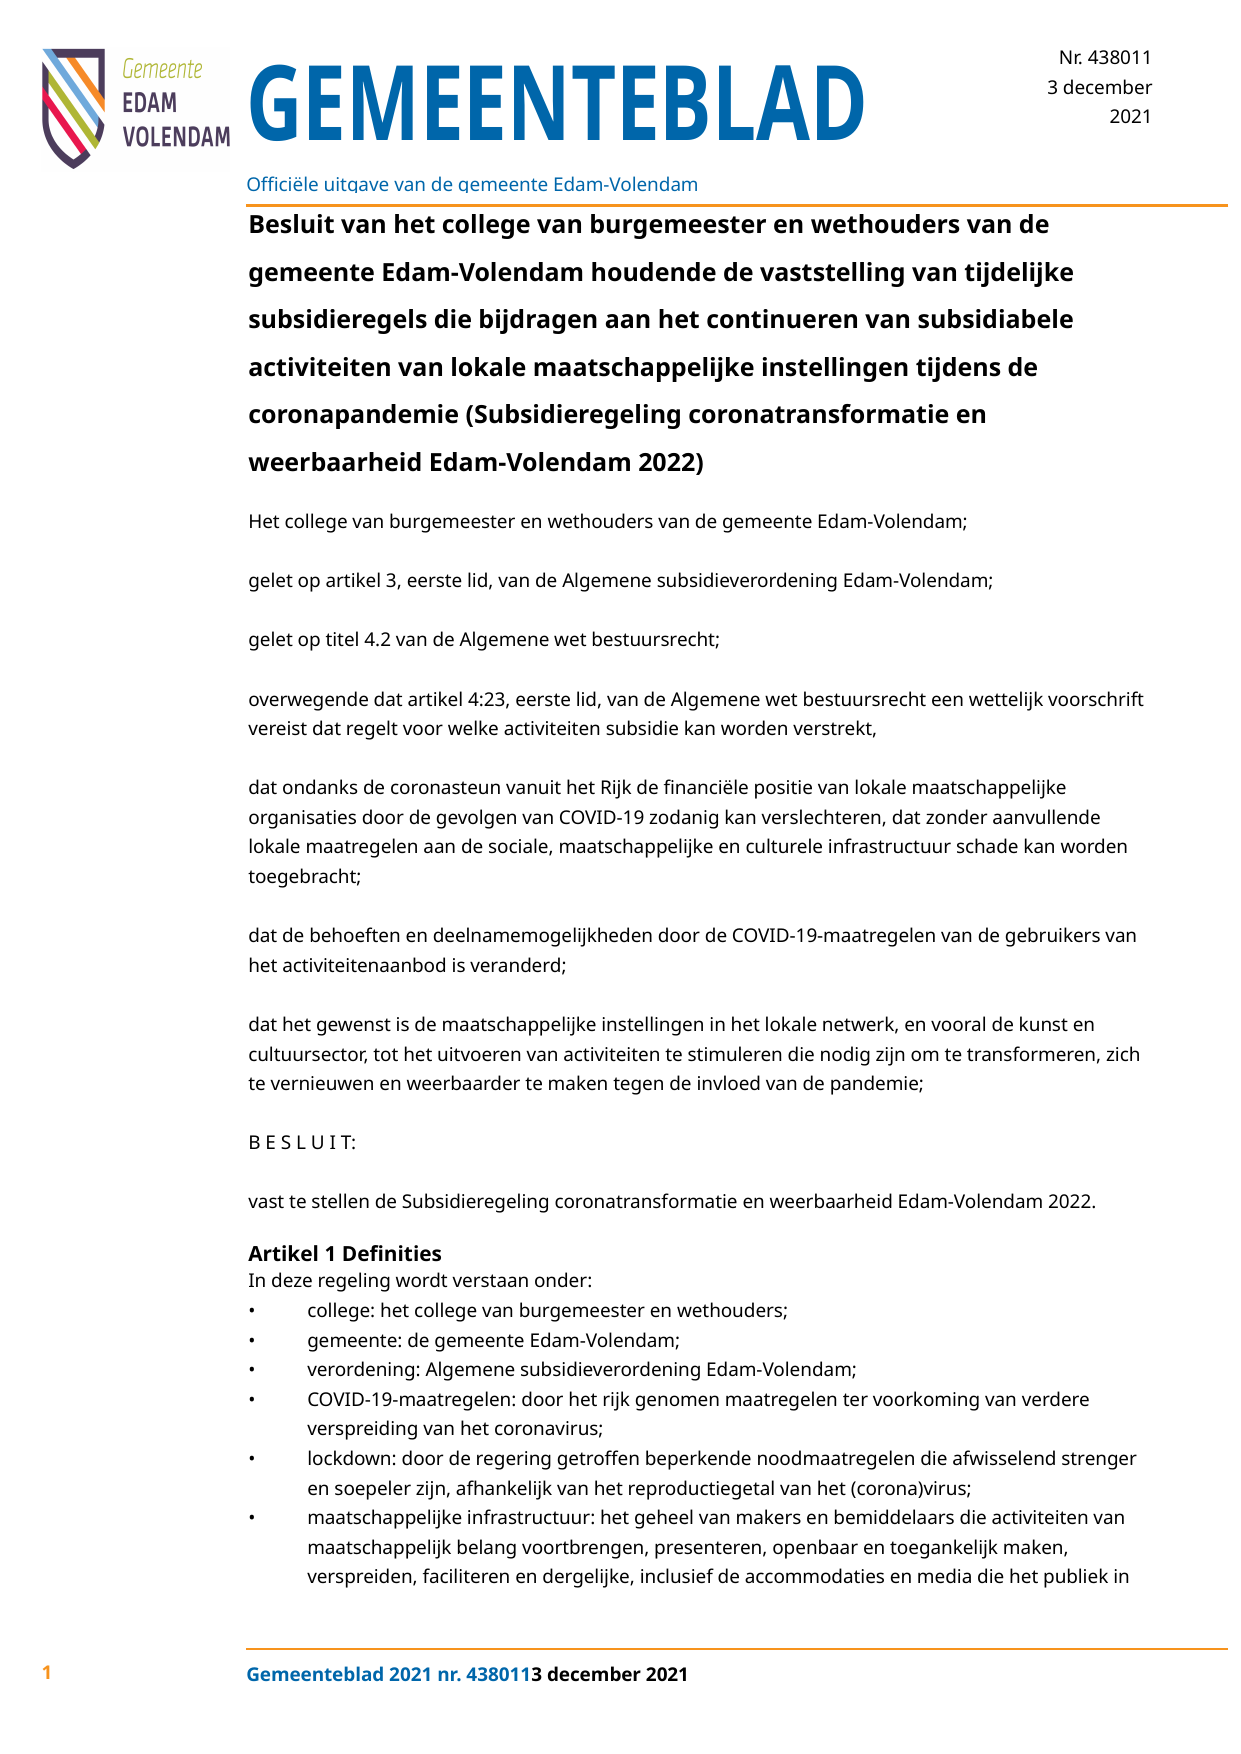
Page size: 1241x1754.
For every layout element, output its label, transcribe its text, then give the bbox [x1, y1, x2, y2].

text gelet op titel 4.2 van de Algemene wet bestuursrecht; [248, 627, 1152, 652]
list college: het college van burgemeester en wethouders; [248, 1297, 1152, 1323]
text Het college van burgemeester en wethouders van de gemeente Edam-Volendam; [248, 508, 1152, 534]
text In deze regeling wordt verstaan onder: [248, 1268, 1152, 1293]
text dat ondanks de coronasteun vanuit het Rijk de financiële positie van lokale maatschappelijke organisaties door de gevolgen van COVID-19 zodanig kan verslechteren, dat zonder aanvullende lokale maatregelen aan de sociale, maatschappelijke en culturele infrastructuur schade kan worden toegebracht; [248, 774, 1152, 889]
text vast te stellen de Subsidieregeling coronatransformatie en weerbaarheid Edam-Volendam 2022. [248, 1189, 1152, 1214]
list gemeente: de gemeente Edam-Volendam; [248, 1327, 1152, 1352]
list verordening: Algemene subsidieverordening Edam-Volendam; [248, 1356, 1152, 1382]
text dat het gewenst is de maatschappelijke instellingen in het lokale netwerk, en vooral de kunst en cultuursector, tot het uitvoeren van activiteiten te stimuleren die nodig zijn om te transformeren, zich te vernieuwen en weerbaarder te maken tegen de invloed van de pandemie; [248, 1011, 1152, 1096]
list maatschappelijke infrastructuur: het geheel van makers en bemiddelaars die activiteiten van maatschappelijk belang voortbrengen, presenteren, openbaar en toegankelijk maken, verspreiden, faciliteren en dergelijke, inclusief de accommodaties en media die het publiek in [248, 1504, 1152, 1589]
text overwegende dat artikel 4:23, eerste lid, van de Algemene wet bestuursrecht een wettelijk voorschrift vereist dat regelt voor welke activiteiten subsidie kan worden verstrekt, [248, 686, 1152, 741]
text Artikel 1 Definities [248, 1239, 1152, 1268]
list lockdown: door de regering getroffen beperkende noodmaatregelen die afwisselend strenger en soepeler zijn, afhankelijk van het reproductiegetal van het (corona)virus; [248, 1445, 1152, 1500]
text dat de behoeften en deelnamemogelijkheden door de COVID-19-maatregelen van de gebruikers van het activiteitenaanbod is veranderd; [248, 922, 1152, 978]
text gelet op artikel 3, eerste lid, van de Algemene subsidieverordening Edam-Volendam; [248, 567, 1152, 593]
list COVID-19-maatregelen: door het rijk genomen maatregelen ter voorkoming van verdere verspreiding van het coronavirus; [248, 1386, 1152, 1441]
picture [41, 47, 231, 172]
text B E S L U I T: [248, 1129, 1152, 1155]
text Besluit van het college van burgemeester en wethouders van de gemeente Edam-Volendam houdende de vaststelling van tijdelijke subsidieregels die bijdragen aan het continueren van subsidiabele activiteiten van lokale maatschappelijke instellingen tijdens de coronapandemie (Subsidieregeling coronatransformatie en weerbaarheid Edam-Volendam 2022) [248, 207, 1152, 479]
